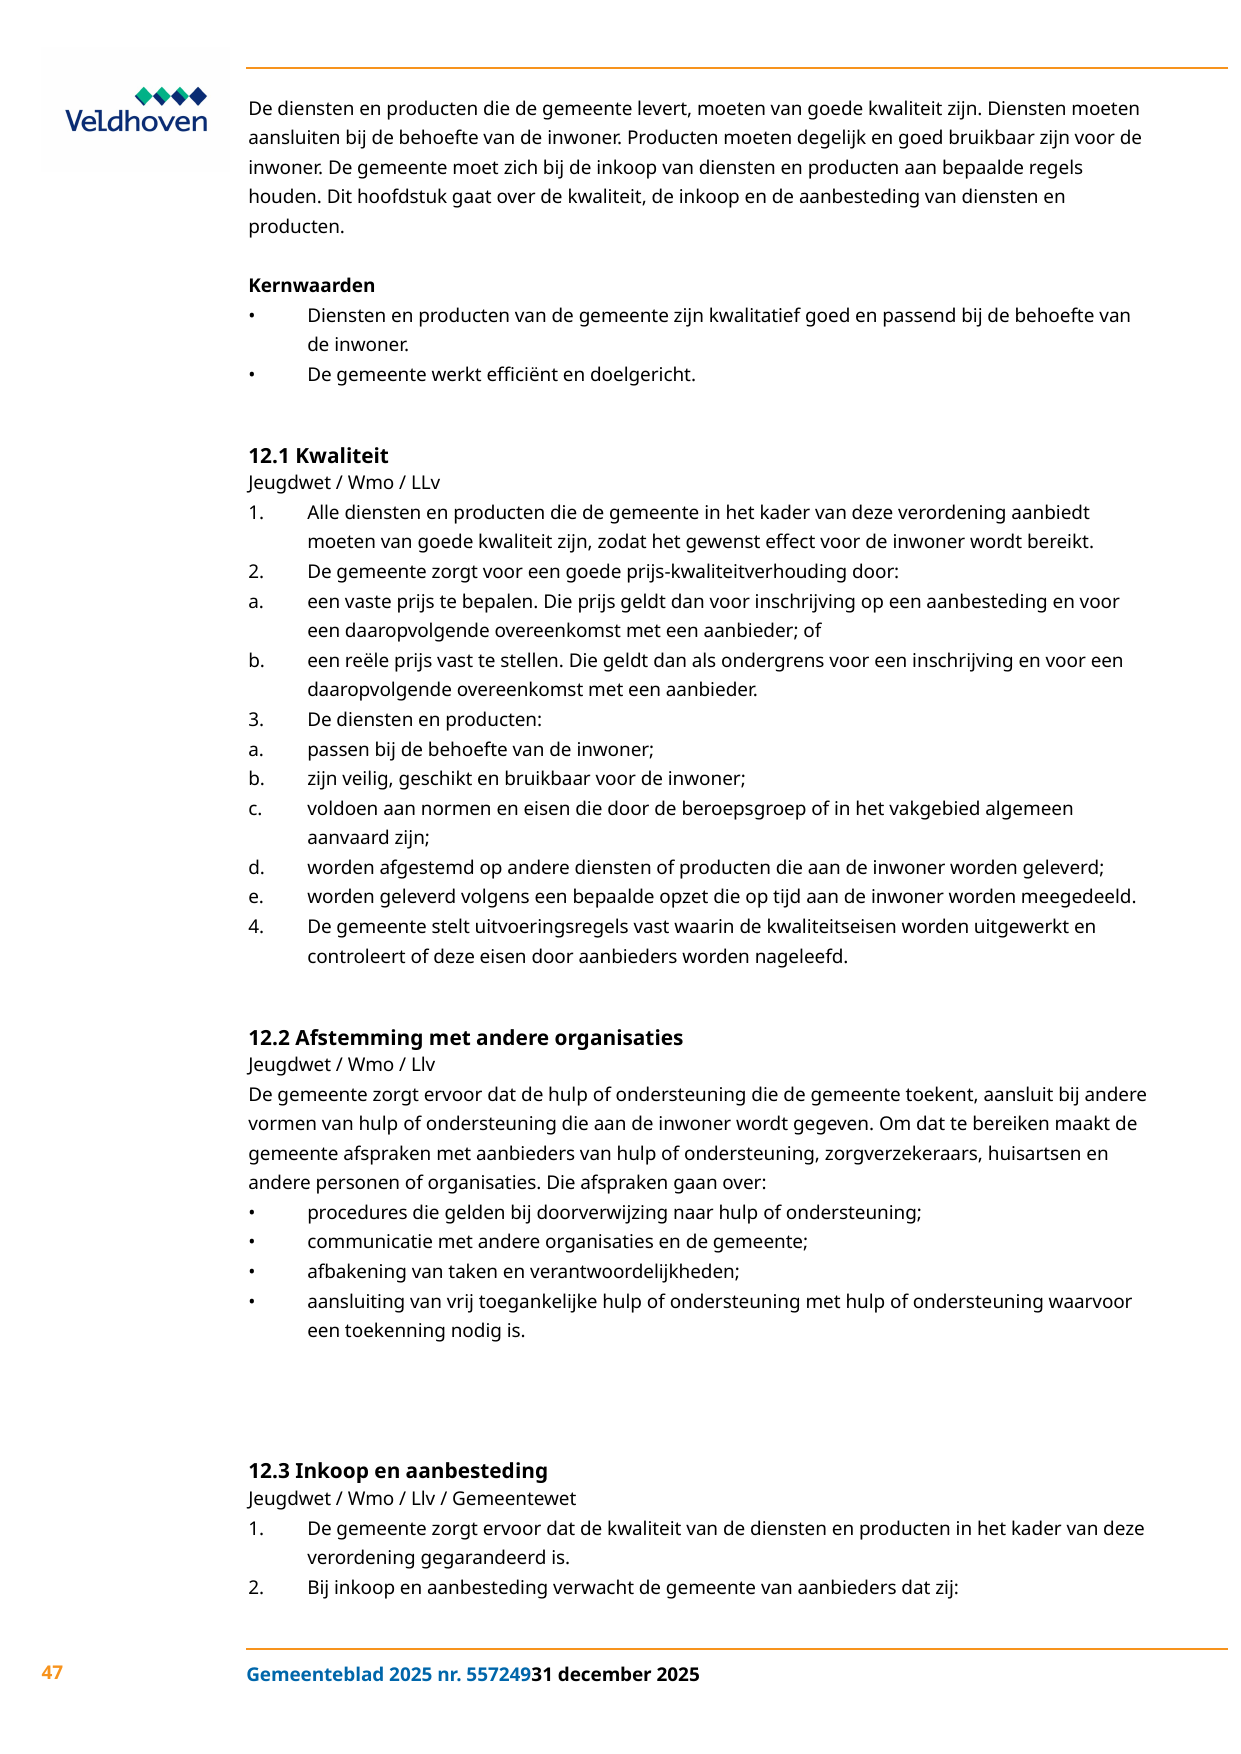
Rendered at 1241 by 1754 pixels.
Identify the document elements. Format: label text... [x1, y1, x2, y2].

list een vaste prijs te bepalen. Die prijs geldt dan voor inschrijving op een aanbesteding en voor een daaropvolgende overeenkomst met een aanbieder; of [248, 588, 1152, 643]
list procedures die gelden bij doorverwijzing naar hulp of ondersteuning; [248, 1199, 1152, 1225]
list worden afgestemd op andere diensten of producten die aan de inwoner worden geleverd; [248, 854, 1152, 880]
list communicatie met andere organisaties en de gemeente; [248, 1229, 1152, 1254]
list Alle diensten en producten die de gemeente in het kader van deze verordening aanbiedt moeten van goede kwaliteit zijn, zodat het gewenst effect voor de inwoner wordt bereikt. [248, 499, 1152, 554]
list De gemeente werkt efficiënt en doelgericht. [248, 361, 1152, 387]
list Diensten en producten van de gemeente zijn kwalitatief goed en passend bij de behoefte van de inwoner. [248, 302, 1152, 357]
list afbakening van taken en verantwoordelijkheden; [248, 1258, 1152, 1284]
text Jeugdwet / Wmo / Llv [248, 1051, 1152, 1077]
list De gemeente zorgt voor een goede prijs-kwaliteitverhouding door: [248, 558, 1152, 584]
text 12.2 Afstemming met andere organisaties [248, 1023, 1152, 1051]
text De gemeente zorgt ervoor dat de hulp of ondersteuning die de gemeente toekent, aansluit bij andere vormen van hulp of ondersteuning die aan de inwoner wordt gegeven. Om dat te bereiken maakt de gemeente afspraken met aanbieders van hulp of ondersteuning, zorgverzekeraars, huisartsen en andere personen of organisaties. Die afspraken gaan over: [248, 1081, 1152, 1195]
list De gemeente zorgt ervoor dat de kwaliteit van de diensten en producten in het kader van deze verordening gegarandeerd is. [248, 1515, 1152, 1570]
list zijn veilig, geschikt en bruikbaar voor de inwoner; [248, 765, 1152, 791]
list passen bij de behoefte van de inwoner; [248, 736, 1152, 761]
text 12.3 Inkoop en aanbesteding [248, 1457, 1152, 1485]
picture [41, 47, 231, 172]
text De diensten en producten die de gemeente levert, moeten van goede kwaliteit zijn. Diensten moeten aansluiten bij de behoefte van de inwoner. Producten moeten degelijk en goed bruikbaar zijn voor de inwoner. De gemeente moet zich bij de inkoop van diensten en producten aan bepaalde regels houden. Dit hoofdstuk gaat over de kwaliteit, de inkoop en de aanbesteding van diensten en producten. [248, 95, 1152, 239]
list worden geleverd volgens een bepaalde opzet die op tijd aan de inwoner worden meegedeeld. [248, 884, 1152, 909]
list Bij inkoop en aanbesteding verwacht de gemeente van aanbieders dat zij: [248, 1574, 1152, 1599]
text 12.1 Kwaliteit [248, 441, 1152, 469]
text Jeugdwet / Wmo / Llv / Gemeentewet [248, 1485, 1152, 1511]
list aansluiting van vrij toegankelijke hulp of ondersteuning met hulp of ondersteuning waarvoor een toekenning nodig is. [248, 1288, 1152, 1343]
text Kernwaarden [248, 272, 1152, 298]
text Jeugdwet / Wmo / LLv [248, 469, 1152, 495]
list voldoen aan normen en eisen die door de beroepsgroep of in het vakgebied algemeen aanvaard zijn; [248, 795, 1152, 850]
list De diensten en producten: [248, 706, 1152, 732]
list een reële prijs vast te stellen. Die geldt dan als ondergrens voor een inschrijving en voor een daaropvolgende overeenkomst met een aanbieder. [248, 647, 1152, 702]
list De gemeente stelt uitvoeringsregels vast waarin de kwaliteitseisen worden uitgewerkt en controleert of deze eisen door aanbieders worden nageleefd. [248, 913, 1152, 968]
